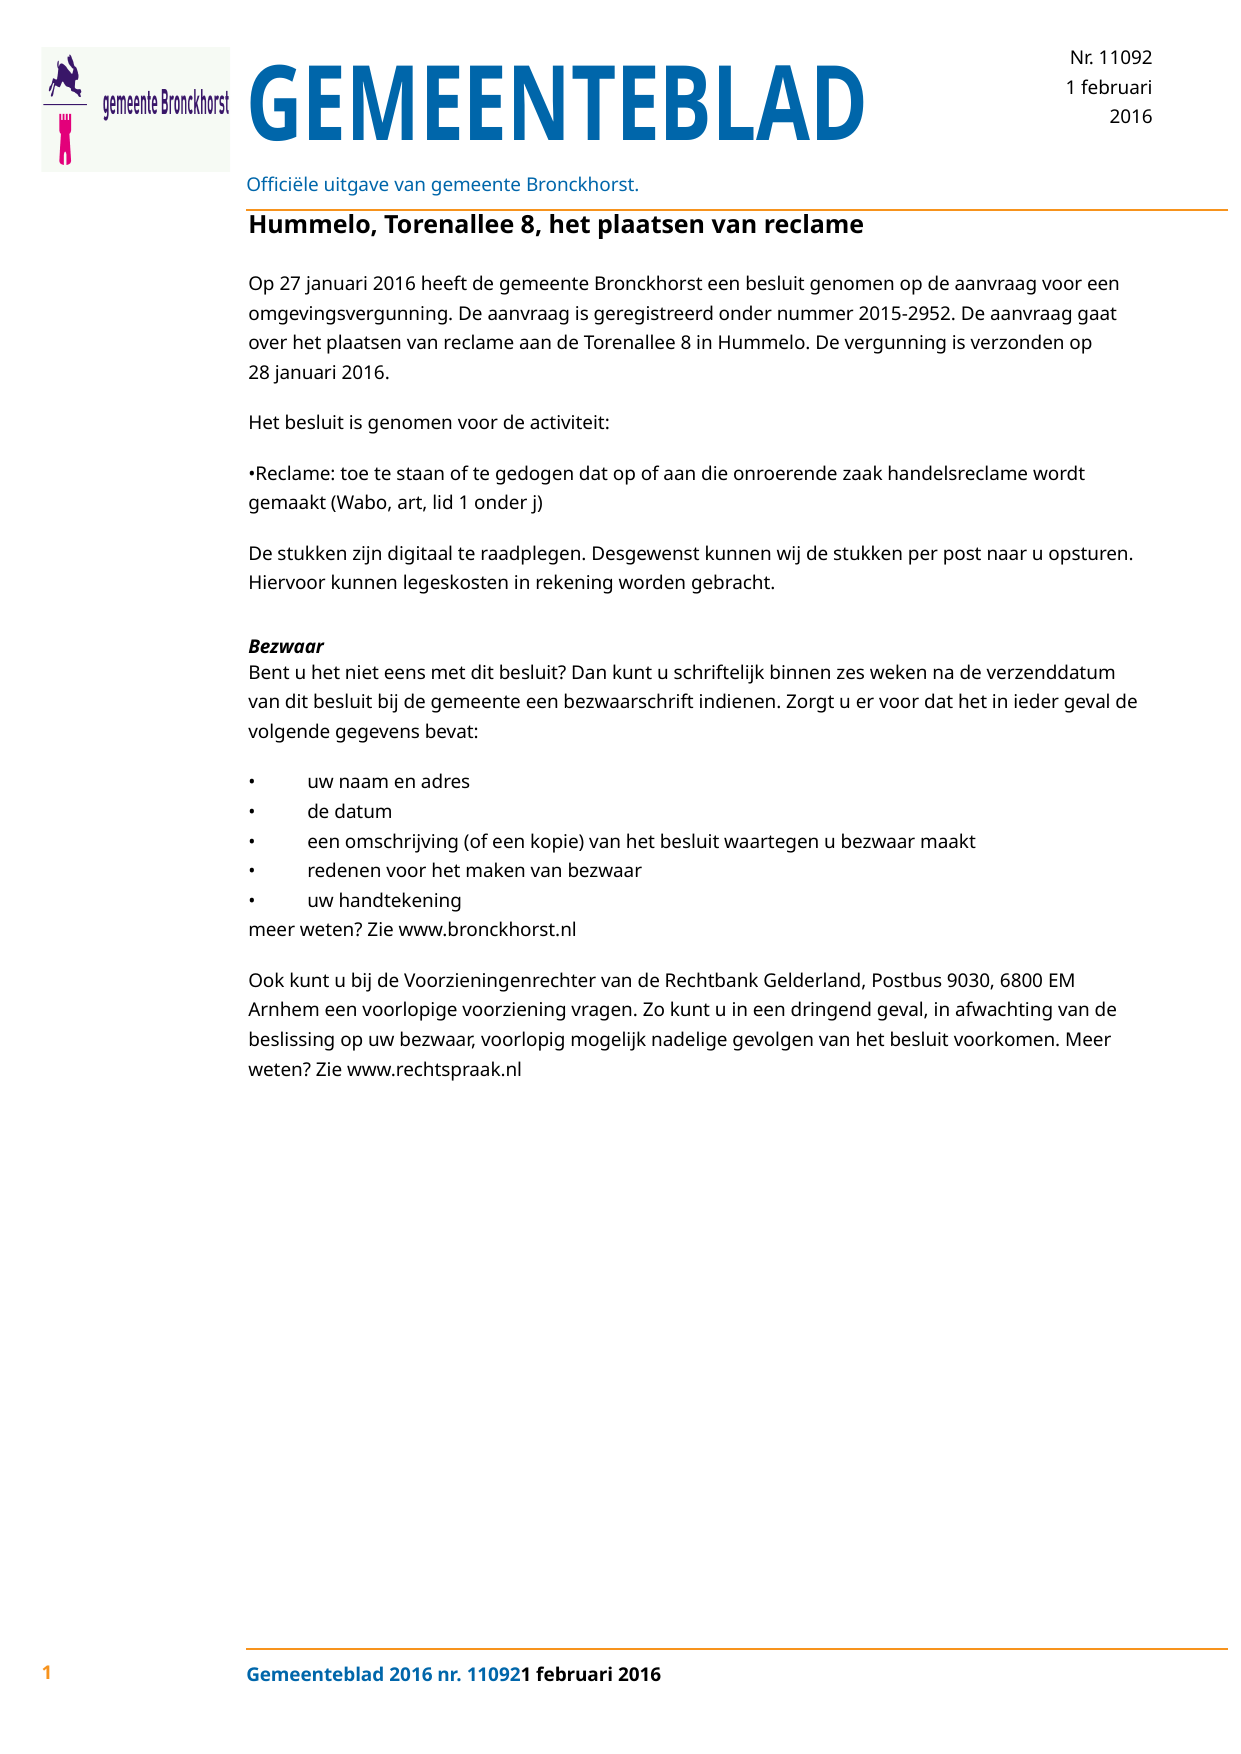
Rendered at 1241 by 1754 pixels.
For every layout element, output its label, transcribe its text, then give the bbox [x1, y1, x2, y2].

text •Reclame: toe te staan of te gedogen dat op of aan die onroerende zaak handelsreclame wordt gemaakt (Wabo, art, lid 1 onder j) [248, 460, 1152, 515]
picture [41, 47, 231, 172]
text Op 27 januari 2016 heeft de gemeente Bronckhorst een besluit genomen op de aanvraag voor een omgevingsvergunning. De aanvraag is geregistreerd onder nummer 2015-2952. De aanvraag gaat over het plaatsen van reclame aan de Torenallee 8 in Hummelo. De vergunning is verzonden op 28 januari 2016. [248, 270, 1152, 385]
list redenen voor het maken van bezwaar [248, 857, 1152, 883]
text Ook kunt u bij de Voorzieningenrechter van de Rechtbank Gelderland, Postbus 9030, 6800 EM Arnhem een voorlopige voorziening vragen. Zo kunt u in een dringend geval, in afwachting van de beslissing op uw bezwaar, voorlopig mogelijk nadelige gevolgen van het besluit voorkomen. Meer weten? Zie www.rechtspraak.nl [248, 967, 1152, 1082]
list uw handtekening [248, 887, 1152, 913]
text De stukken zijn digitaal te raadplegen. Desgewenst kunnen wij de stukken per post naar u opsturen. Hiervoor kunnen legeskosten in rekening worden gebracht. [248, 540, 1152, 595]
text Bent u het niet eens met dit besluit? Dan kunt u schriftelijk binnen zes weken na de verzenddatum van dit besluit bij de gemeente een bezwaarschrift indienen. Zorgt u er voor dat het in ieder geval de volgende gegevens bevat: [248, 659, 1152, 744]
text Hummelo, Torenallee 8, het plaatsen van reclame [248, 211, 1152, 241]
list een omschrijving (of een kopie) van het besluit waartegen u bezwaar maakt [248, 828, 1152, 854]
text Het besluit is genomen voor de activiteit: [248, 409, 1152, 435]
list de datum [248, 798, 1152, 824]
text Bezwaar [248, 633, 1152, 659]
list uw naam en adres [248, 769, 1152, 794]
text meer weten? Zie www.bronckhorst.nl [248, 917, 1152, 942]
